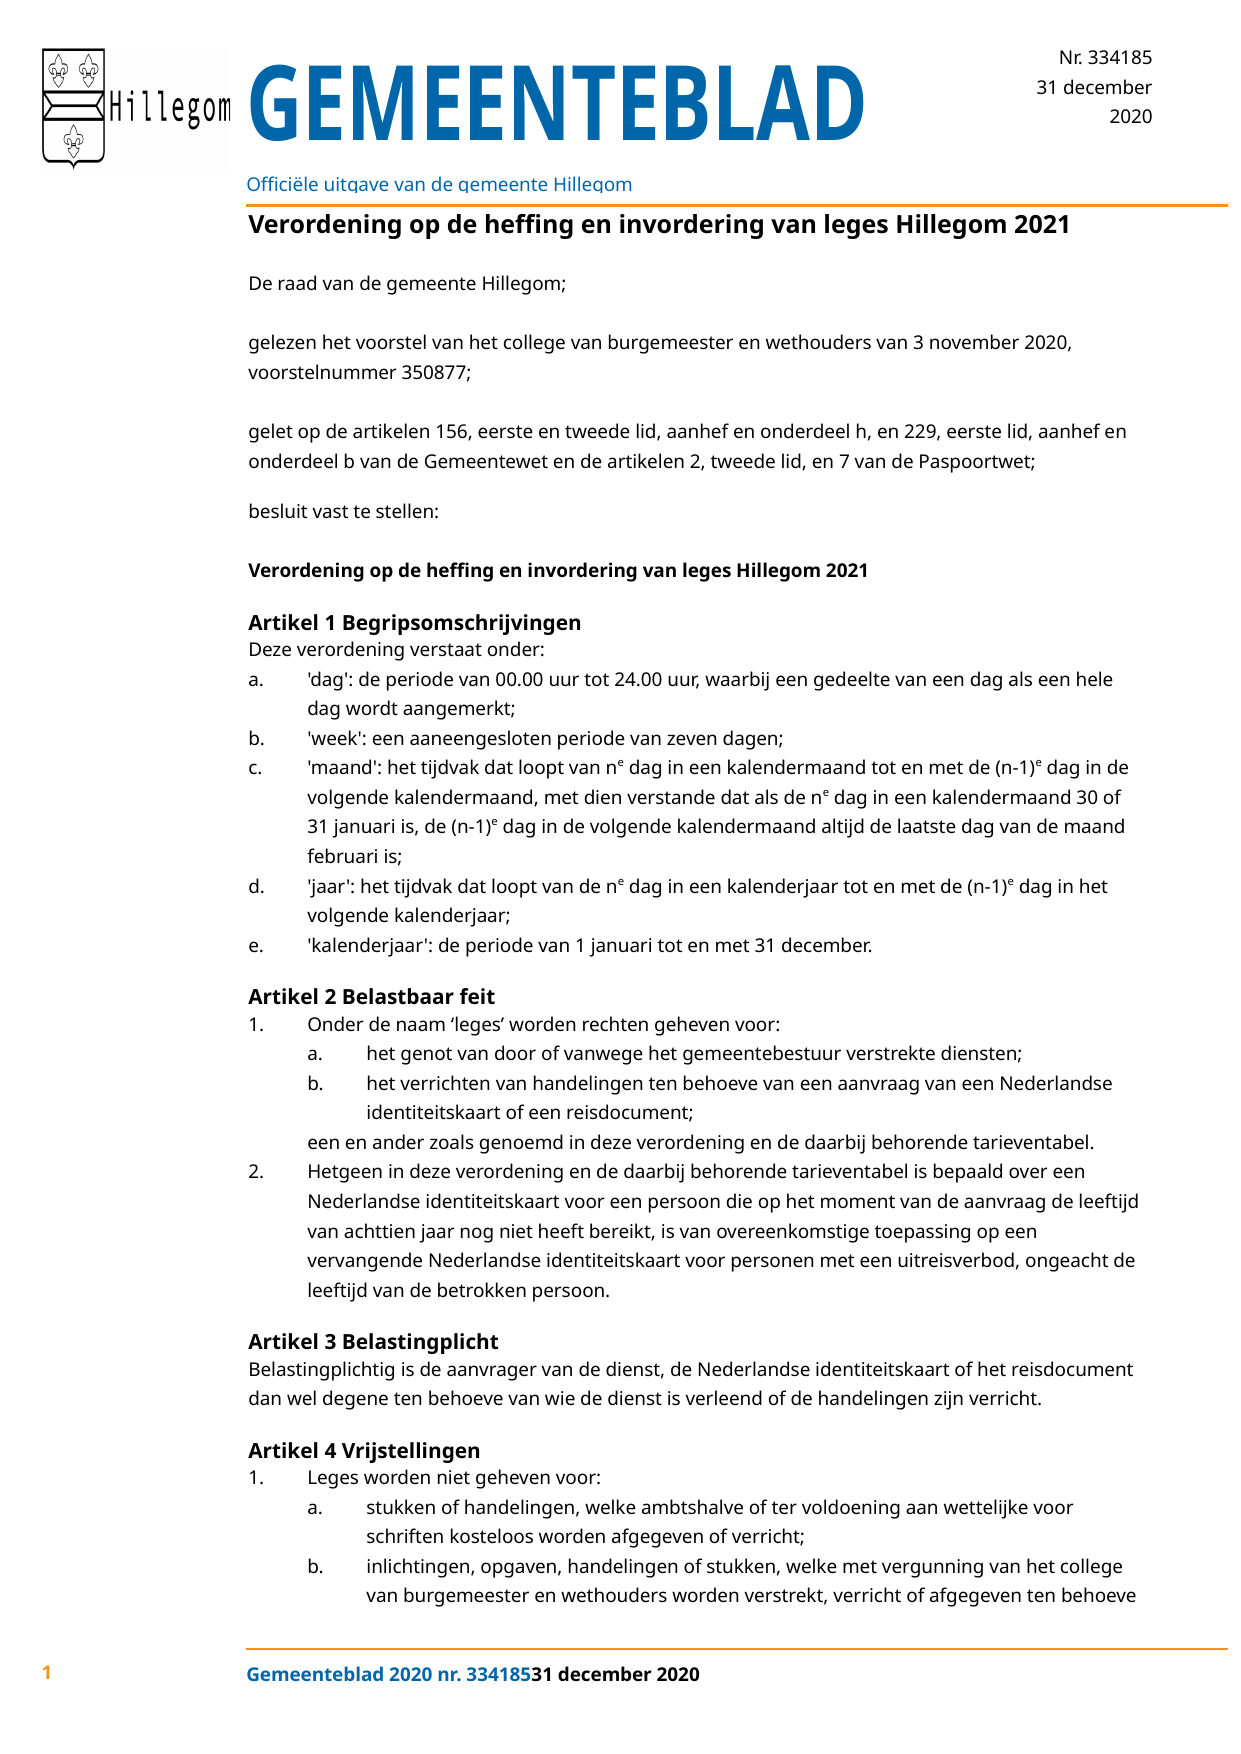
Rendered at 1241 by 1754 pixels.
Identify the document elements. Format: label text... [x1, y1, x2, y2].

text Deze verordening verstaat onder: [248, 636, 1152, 662]
list Leges worden niet geheven voor: [248, 1464, 1152, 1490]
list een en ander zoals genoemd in deze verordening en de daarbij behorende tarieventabel. [248, 1129, 1152, 1155]
picture [41, 47, 231, 172]
list 'jaar': het tijdvak dat loopt van de ne dag in een kalenderjaar tot en met de (n-1)e dag in het volgende kalenderjaar; [248, 873, 1152, 928]
text gelet op de artikelen 156, eerste en tweede lid, aanhef en onderdeel h, en 229, eerste lid, aanhef en onderdeel b van de Gemeentewet en de artikelen 2, tweede lid, en 7 van de Paspoortwet; [248, 418, 1152, 473]
text De raad van de gemeente Hillegom; [248, 270, 1152, 296]
list 'maand': het tijdvak dat loopt van ne dag in een kalendermaand tot en met de (n-1)e dag in de volgende kalendermaand, met dien verstande dat als de ne dag in een kalendermaand 30 of 31 januari is, de (n-1)e dag in de volgende kalendermaand altijd de laatste dag van de maand februari is; [248, 754, 1152, 869]
list het genot van door of vanwege het gemeentebestuur verstrekte diensten; [307, 1040, 1152, 1066]
text Artikel 1 Begripsomschrijvingen [248, 608, 1152, 636]
list Onder de naam ‘leges’ worden rechten geheven voor: [248, 1011, 1152, 1037]
list Hetgeen in deze verordening en de daarbij behorende tarieventabel is bepaald over een Nederlandse identiteitskaart voor een persoon die op het moment van de aanvraag de leeftijd van achttien jaar nog niet heeft bereikt, is van overeenkomstige toepassing op een vervangende Nederlandse identiteitskaart voor personen met een uitreisverbod, ongeacht de leeftijd van de betrokken persoon. [248, 1159, 1152, 1303]
text Verordening op de heffing en invordering van leges Hillegom 2021 [248, 557, 1152, 583]
text Belastingplichtig is de aanvrager van de dienst, de Nederlandse identiteitskaart of het reisdocument dan wel degene ten behoeve van wie de dienst is verleend of de handelingen zijn verricht. [248, 1356, 1152, 1411]
list 'dag': de periode van 00.00 uur tot 24.00 uur, waarbij een gedeelte van een dag als een hele dag wordt aangemerkt; [248, 666, 1152, 721]
list 'kalenderjaar': de periode van 1 januari tot en met 31 december. [248, 932, 1152, 958]
text gelezen het voorstel van het college van burgemeester en wethouders van 3 november 2020, voorstelnummer 350877; [248, 329, 1152, 385]
list stukken of handelingen, welke ambtshalve of ter voldoening aan wettelijke voor schriften kosteloos worden afgegeven of verricht; [307, 1494, 1152, 1549]
text Artikel 2 Belastbaar feit [248, 982, 1152, 1011]
text besluit vast te stellen: [248, 498, 1152, 524]
text Artikel 4 Vrijstellingen [248, 1436, 1152, 1464]
list inlichtingen, opgaven, handelingen of stukken, welke met vergunning van het college van burgemeester en wethouders worden verstrekt, verricht of afgegeven ten behoeve [307, 1553, 1152, 1608]
text Artikel 3 Belastingplicht [248, 1327, 1152, 1356]
text Verordening op de heffing en invordering van leges Hillegom 2021 [248, 207, 1152, 241]
list het verrichten van handelingen ten behoeve van een aanvraag van een Nederlandse identiteitskaart of een reisdocument; [307, 1070, 1152, 1125]
list 'week': een aaneengesloten periode van zeven dagen; [248, 725, 1152, 751]
